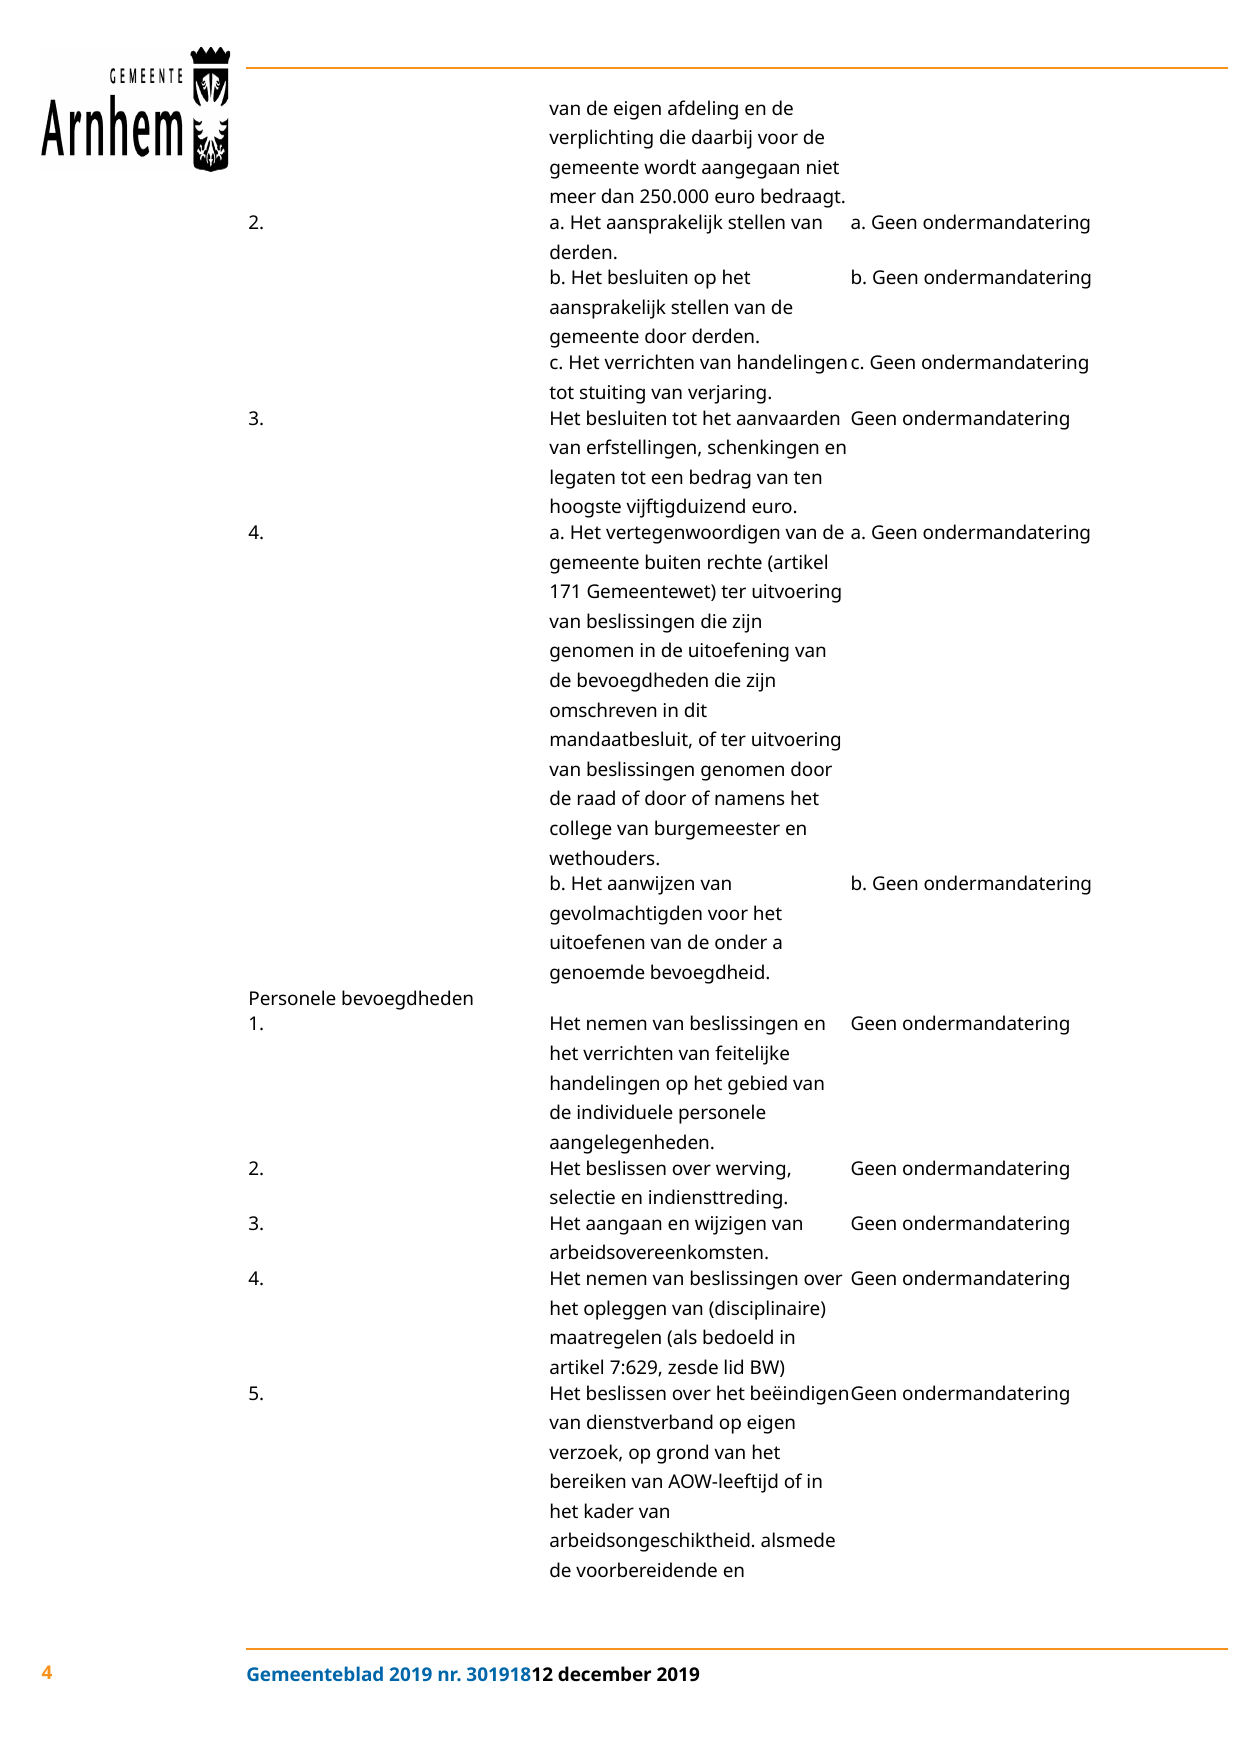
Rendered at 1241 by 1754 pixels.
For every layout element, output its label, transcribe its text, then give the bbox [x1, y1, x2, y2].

picture [41, 47, 231, 172]
table_cell Het nemen van beslissingen over het opleggen van (disciplinaire) maatregelen (als bedoeld in artikel 7:629, zesde lid BW) [549, 1265, 850, 1380]
table_cell [850, 95, 1152, 209]
table_cell 5. [248, 1380, 549, 1583]
table_cell Geen ondermandatering [850, 1011, 1152, 1155]
table_cell b. Geen ondermandatering [850, 265, 1152, 349]
table_cell Het besluiten tot het aanvaarden van erfstellingen, schenkingen en legaten tot een bedrag van ten hoogste vijftigduizend euro. [549, 405, 850, 519]
table_cell Het beslissen over het beëindigen van dienstverband op eigen verzoek, op grond van het bereiken van AOW-leeftijd of in het kader van arbeidsongeschiktheid. alsmede de voorbereidende en [549, 1380, 850, 1583]
table_cell van de eigen afdeling en de verplichting die daarbij voor de gemeente wordt aangegaan niet meer dan 250.000 euro bedraagt. [549, 95, 850, 209]
table_cell c. Geen ondermandatering [850, 350, 1152, 405]
table_cell b. Het besluiten op het aansprakelijk stellen van de gemeente door derden. [549, 265, 850, 349]
table_cell a. Geen ondermandatering [850, 519, 1152, 870]
table_cell [248, 870, 549, 985]
table_cell Geen ondermandatering [850, 1210, 1152, 1265]
table_cell Geen ondermandatering [850, 1265, 1152, 1380]
table_cell b. Het aanwijzen van gevolmachtigden voor het uitoefenen van de onder a genoemde bevoegdheid. [549, 870, 850, 985]
table_cell Geen ondermandatering [850, 405, 1152, 519]
table_cell [248, 350, 549, 405]
table_cell a. Geen ondermandatering [850, 209, 1152, 264]
table_cell [248, 95, 549, 209]
table_cell Geen ondermandatering [850, 1380, 1152, 1583]
table_cell 3. [248, 405, 549, 519]
table_cell [248, 265, 549, 349]
table_cell Personele bevoegdheden [248, 985, 549, 1011]
table_cell a. Het aansprakelijk stellen van derden. [549, 209, 850, 264]
table_cell 4. [248, 519, 549, 870]
table_cell Het beslissen over werving, selectie en indiensttreding. [549, 1155, 850, 1210]
table_cell b. Geen ondermandatering [850, 870, 1152, 985]
table_cell c. Het verrichten van handelingen tot stuiting van verjaring. [549, 350, 850, 405]
table_cell 2. [248, 209, 549, 264]
table_cell Geen ondermandatering [850, 1155, 1152, 1210]
table_cell 2. [248, 1155, 549, 1210]
table_cell 1. [248, 1011, 549, 1155]
table_cell [549, 985, 850, 1011]
table_cell Het aangaan en wijzigen van arbeidsovereenkomsten. [549, 1210, 850, 1265]
table_cell 3. [248, 1210, 549, 1265]
table_cell a. Het vertegenwoordigen van de gemeente buiten rechte (artikel 171 Gemeentewet) ter uitvoering van beslissingen die zijn genomen in de uitoefening van de bevoegdheden die zijn omschreven in dit mandaatbesluit, of ter uitvoering van beslissingen genomen door de raad of door of namens het college van burgemeester en wethouders. [549, 519, 850, 870]
table_cell Het nemen van beslissingen en het verrichten van feitelijke handelingen op het gebied van de individuele personele aangelegenheden. [549, 1011, 850, 1155]
table_cell 4. [248, 1265, 549, 1380]
